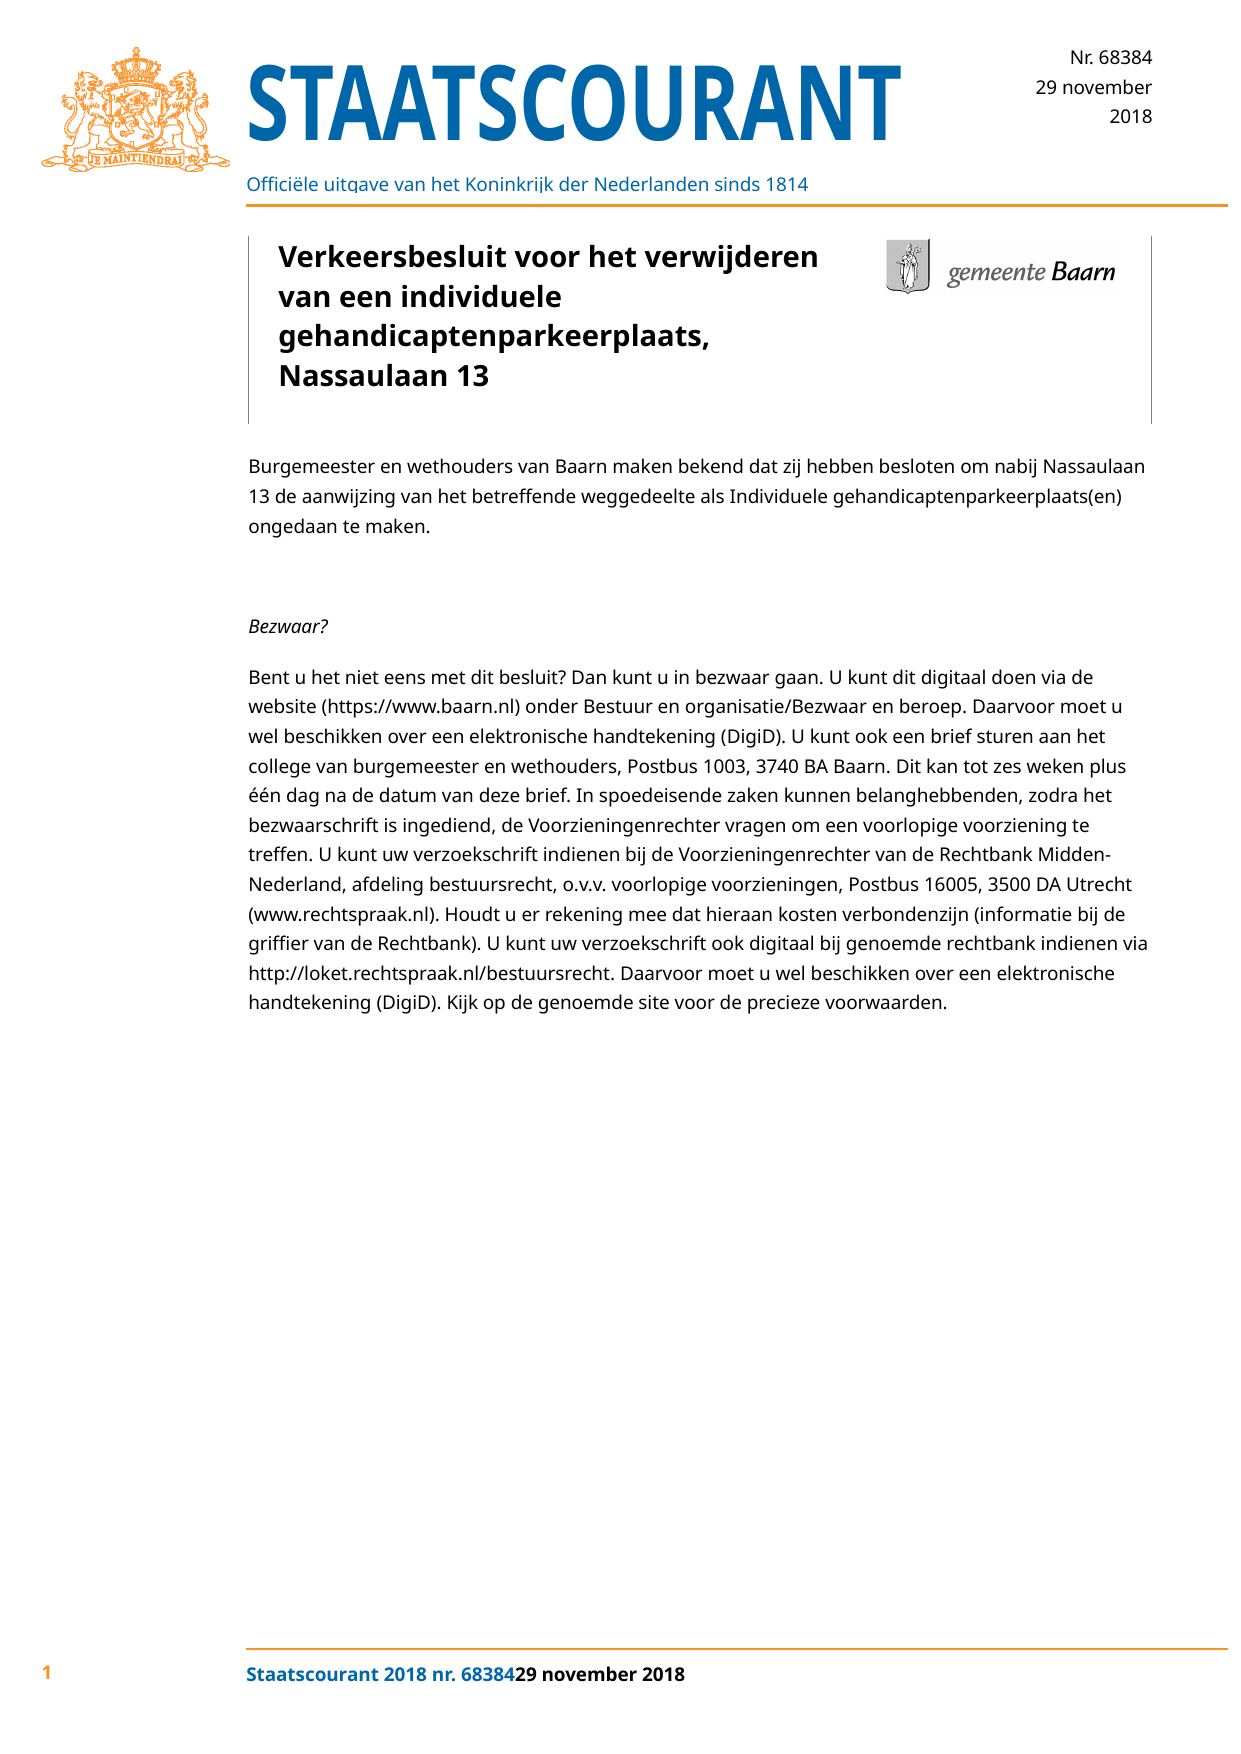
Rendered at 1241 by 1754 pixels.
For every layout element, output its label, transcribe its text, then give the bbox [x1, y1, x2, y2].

table_header [850, 236, 1151, 424]
text Bent u het niet eens met dit besluit? Dan kunt u in bezwaar gaan. U kunt dit digitaal doen via de website (https://www.baarn.nl) onder Bestuur en organisatie/Bezwaar en beroep. Daarvoor moet u wel beschikken over een elektronische handtekening (DigiD). U kunt ook een brief sturen aan het college van burgemeester en wethouders, Postbus 1003, 3740 BA Baarn. Dit kan tot zes weken plus één dag na de datum van deze brief. In spoedeisende zaken kunnen belanghebbenden, zodra het bezwaarschrift is ingediend, de Voorzieningenrechter vragen om een voorlopige voorziening te treffen. U kunt uw verzoekschrift indienen bij de Voorzieningenrechter van de Rechtbank Midden-Nederland, afdeling bestuursrecht, o.v.v. voorlopige voorzieningen, Postbus 16005, 3500 DA Utrecht (www.rechtspraak.nl). Houdt u er rekening mee dat hieraan kosten verbondenzijn (informatie bij de griffier van de Rechtbank). U kunt uw verzoekschrift ook digitaal bij genoemde rechtbank indienen via http://loket.rechtspraak.nl/bestuursrecht. Daarvoor moet u wel beschikken over een elektronische handtekening (DigiD). Kijk op de genoemde site voor de precieze voorwaarden. [248, 664, 1152, 1015]
text Burgemeester en wethouders van Baarn maken bekend dat zij hebben besloten om nabij Nassaulaan 13 de aanwijzing van het betreffende weggedeelte als Individuele gehandicaptenparkeerplaats(en) ongedaan te maken. [248, 454, 1152, 538]
picture [41, 47, 231, 172]
picture [882, 236, 1119, 296]
table_header Verkeersbesluit voor het verwijderen van een individuele gehandicaptenparkeerplaats, Nassaulaan 13 [249, 236, 850, 424]
text Bezwaar? [248, 614, 1152, 639]
